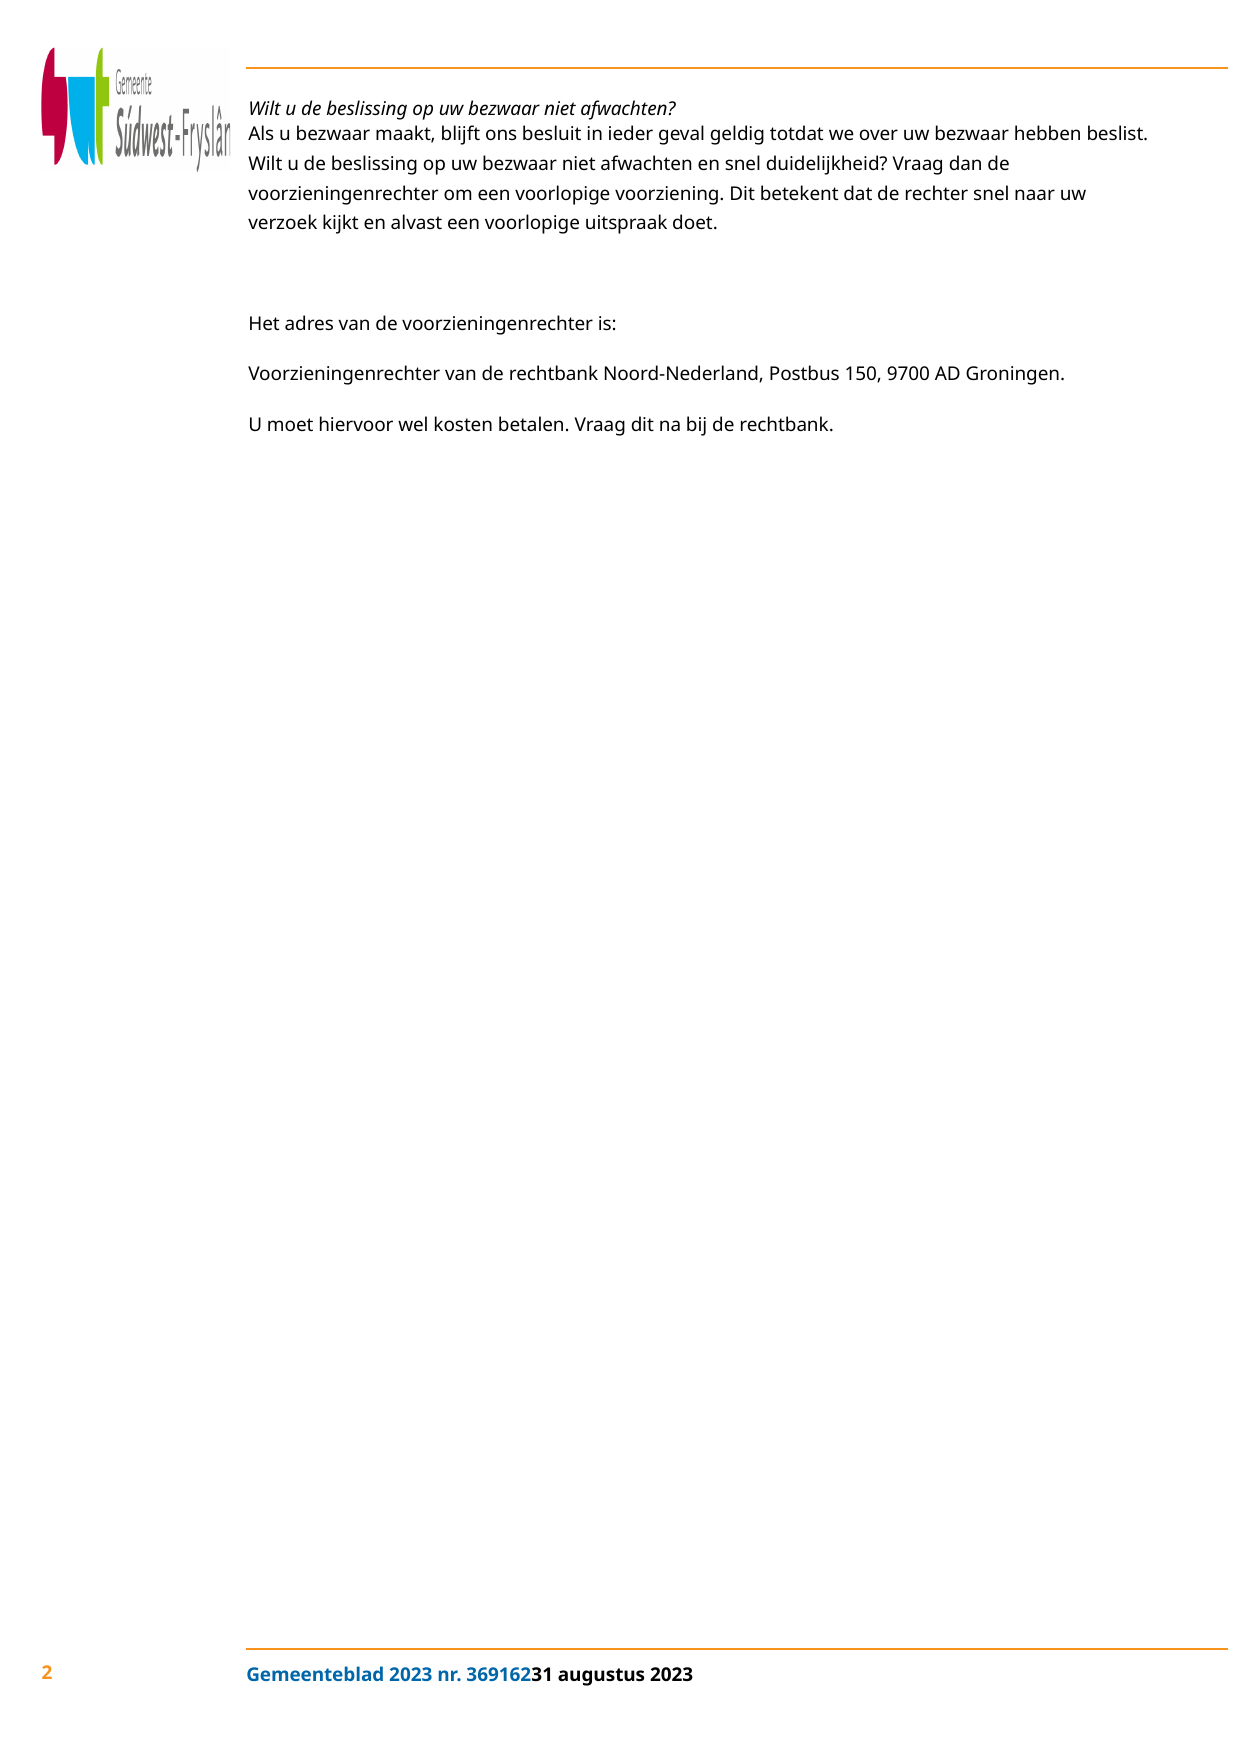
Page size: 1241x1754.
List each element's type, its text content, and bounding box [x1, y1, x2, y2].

text Het adres van de voorzieningenrechter is: [248, 310, 1152, 336]
text U moet hiervoor wel kosten betalen. Vraag dit na bij de rechtbank. [248, 411, 1152, 437]
text Als u bezwaar maakt, blijft ons besluit in ieder geval geldig totdat we over uw bezwaar hebben beslist. Wilt u de beslissing op uw bezwaar niet afwachten en snel duidelijkheid? Vraag dan de voorzieningenrechter om een voorlopige voorziening. Dit betekent dat de rechter snel naar uw verzoek kijkt en alvast een voorlopige uitspraak doet. [248, 121, 1152, 235]
text Wilt u de beslissing op uw bezwaar niet afwachten? [248, 95, 1152, 121]
picture [41, 47, 231, 172]
text Voorzieningenrechter van de rechtbank Noord-Nederland, Postbus 150, 9700 AD Groningen. [248, 361, 1152, 386]
